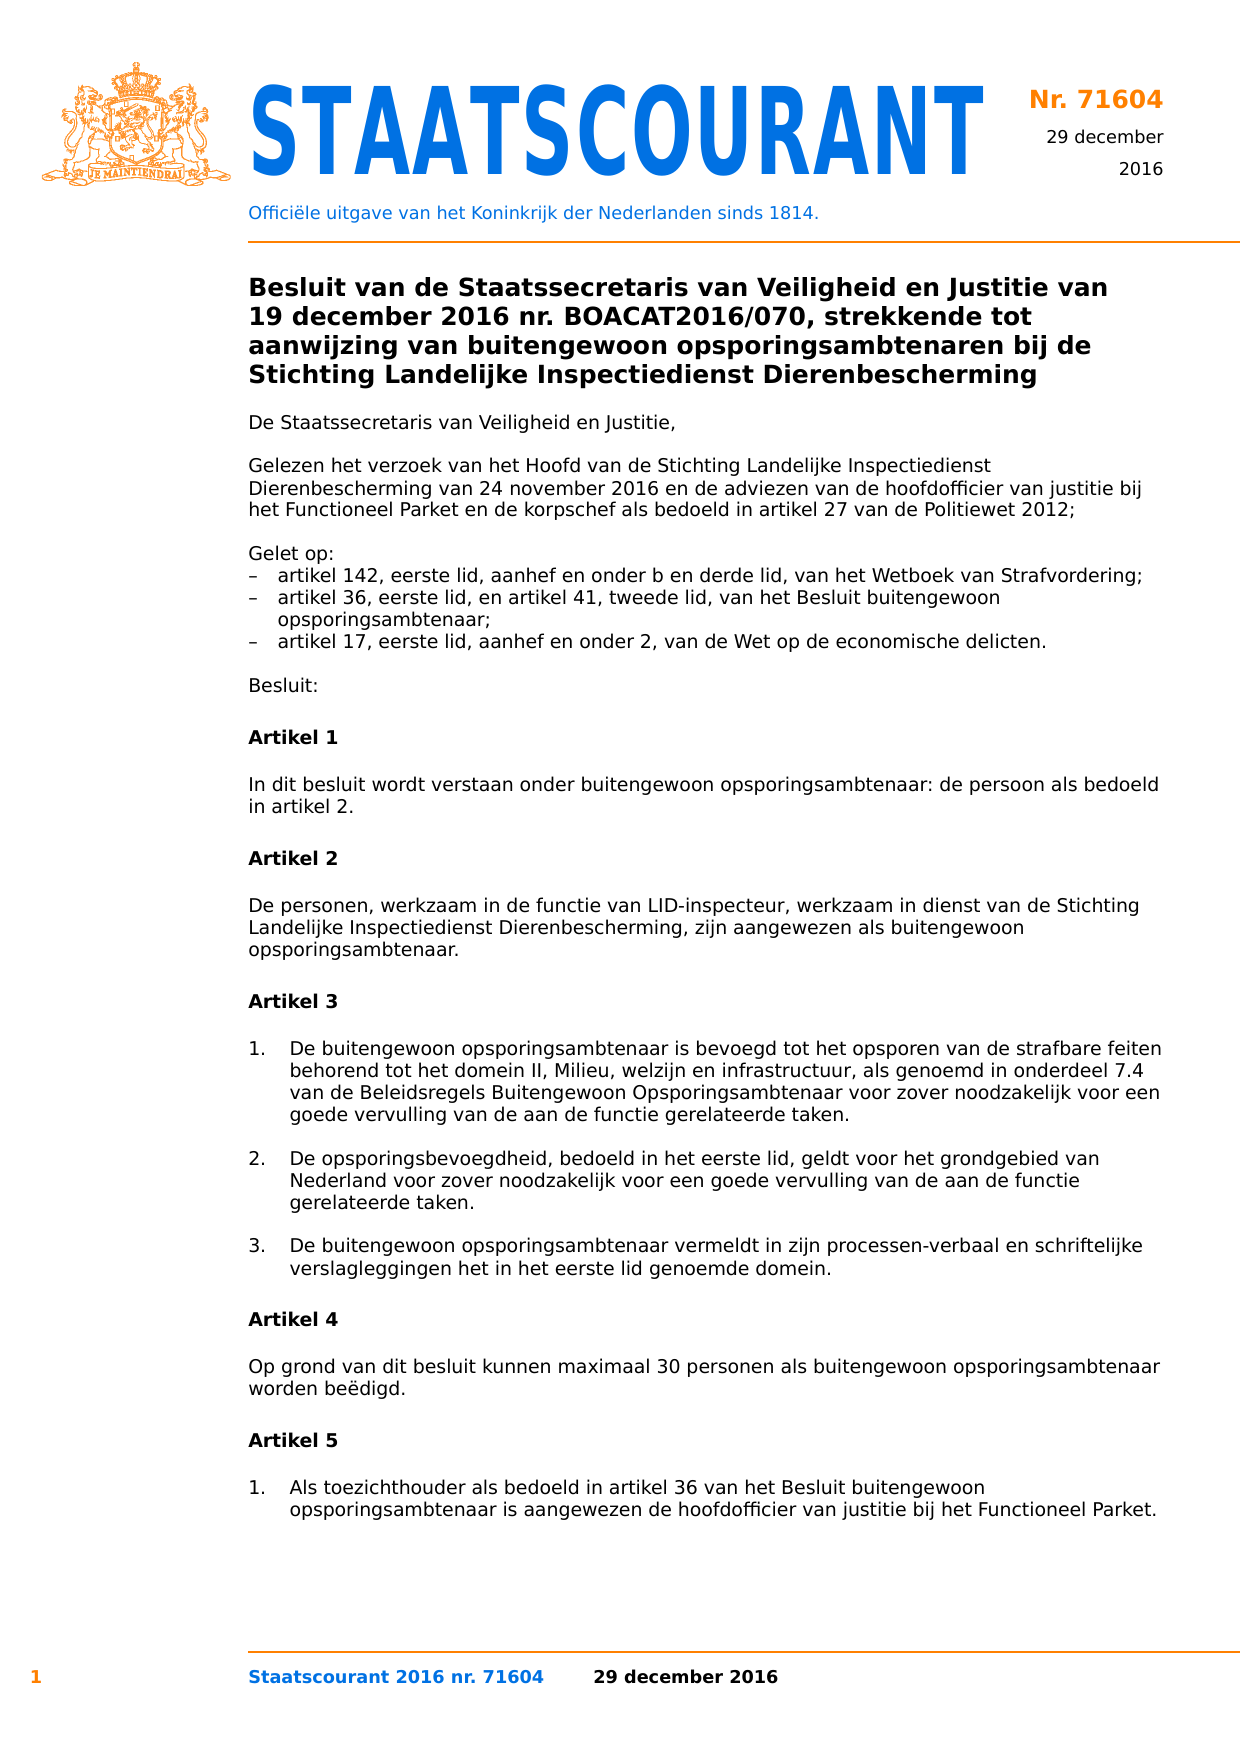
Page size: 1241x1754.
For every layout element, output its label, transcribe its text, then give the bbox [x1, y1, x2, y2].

text 2. De opsporingsbevoegdheid, bedoeld in het eerste lid, geldt voor het grondgebied van Nederland voor zover noodzakelijk voor een goede vervulling van de aan de functie gerelateerde taken. [248, 1148, 1163, 1213]
text Gelezen het verzoek van het Hoofd van de Stichting Landelijke Inspectiedienst Dierenbescherming van 24 november 2016 en de adviezen van de hoofdofficier van justitie bij het Functioneel Parket en de korpschef als bedoeld in artikel 27 van de Politiewet 2012; [248, 455, 1163, 521]
subtitle Artikel 2 [248, 848, 1163, 870]
text – artikel 36, eerste lid, en artikel 41, tweede lid, van het Besluit buitengewoon opsporingsambtenaar; [248, 587, 1163, 631]
subtitle Besluit van de Staatssecretaris van Veiligheid en Justitie van 19 december 2016 nr. BOACAT2016/070, strekkende tot aanwijzing van buitengewoon opsporingsambtenaren bij de Stichting Landelijke Inspectiedienst Dierenbescherming [248, 273, 1163, 390]
text De personen, werkzaam in de functie van LID-inspecteur, werkzaam in dienst van de Stichting Landelijke Inspectiedienst Dierenbescherming, zijn aangewezen als buitengewoon opsporingsambtenaar. [248, 895, 1163, 961]
text – artikel 142, eerste lid, aanhef en onder b en derde lid, van het Wetboek van Strafvordering; [248, 565, 1163, 587]
text Besluit: [248, 675, 1163, 697]
table_cell 29 december [998, 121, 1240, 153]
subtitle Artikel 4 [248, 1309, 1163, 1331]
text Op grond van dit besluit kunnen maximaal 30 personen als buitengewoon opsporingsambtenaar worden beëdigd. [248, 1356, 1163, 1400]
text Gelet op: [248, 543, 1163, 565]
table_cell Officiële uitgave van het Koninkrijk der Nederlanden sinds 1814. [248, 203, 1240, 241]
text 3. De buitengewoon opsporingsambtenaar vermeldt in zijn processen-verbaal en schriftelijke verslagleggingen het in het eerste lid genoemde domein. [248, 1235, 1163, 1279]
text – artikel 17, eerste lid, aanhef en onder 2, van de Wet op de economische delicten. [248, 631, 1163, 653]
subtitle Artikel 5 [248, 1430, 1163, 1452]
table_header STAATSCOURANT [248, 62, 998, 203]
text In dit besluit wordt verstaan onder buitengewoon opsporingsambtenaar: de persoon als bedoeld in artikel 2. [248, 774, 1163, 818]
table_header [25, 62, 248, 241]
text De Staatssecretaris van Veiligheid en Justitie, [248, 412, 1163, 433]
text 1. De buitengewoon opsporingsambtenaar is bevoegd tot het opsporen van de strafbare feiten behorend tot het domein II, Milieu, welzijn en infrastructuur, als genoemd in onderdeel 7.4 van de Beleidsregels Buitengewoon Opsporingsambtenaar voor zover noodzakelijk voor een goede vervulling van de aan de functie gerelateerde taken. [248, 1038, 1163, 1126]
table_header Nr. 71604 [998, 62, 1240, 121]
text 1. Als toezichthouder als bedoeld in artikel 36 van het Besluit buitengewoon opsporingsambtenaar is aangewezen de hoofdofficier van justitie bij het Functioneel Parket. [248, 1477, 1163, 1521]
picture [41, 62, 231, 186]
table_cell 2016 [998, 153, 1240, 203]
subtitle Artikel 1 [248, 727, 1163, 749]
subtitle Artikel 3 [248, 991, 1163, 1013]
